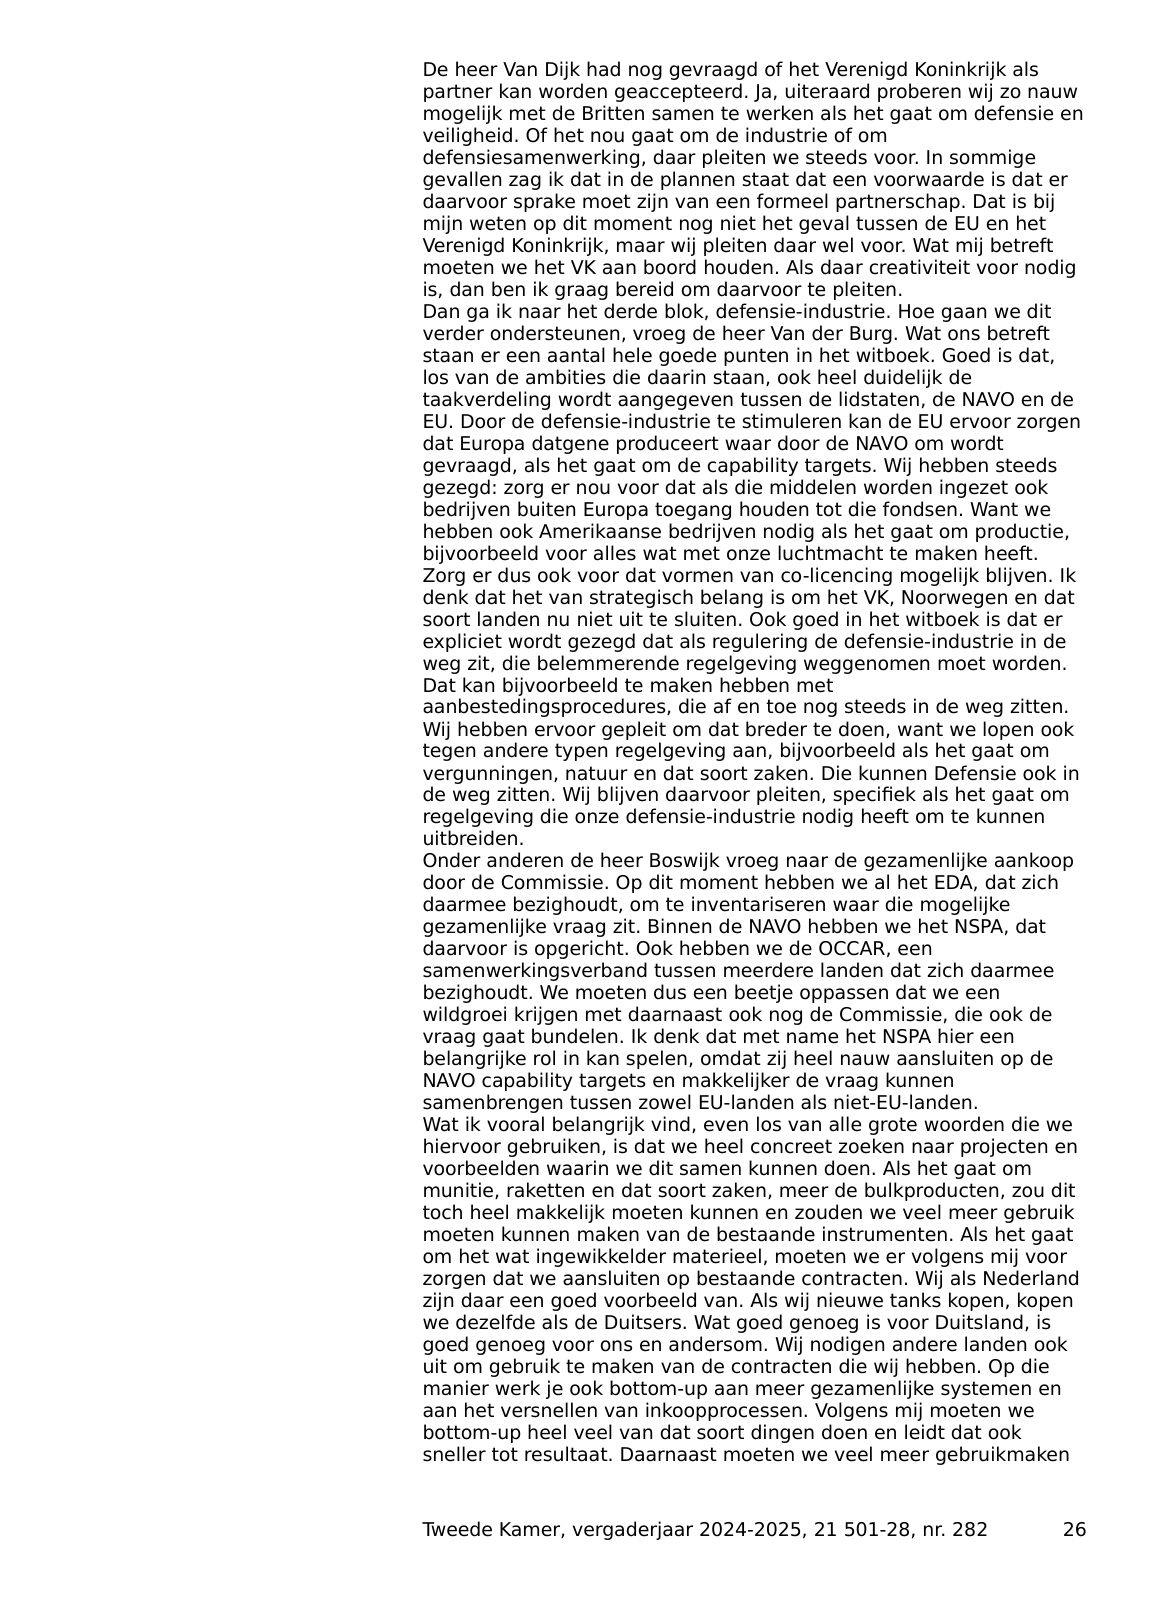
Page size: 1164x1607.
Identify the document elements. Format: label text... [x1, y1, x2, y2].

text Onder anderen de heer Boswijk vroeg naar de gezamenlijke aankoop door de Commissie. Op dit moment hebben we al het EDA, dat zich daarmee bezighoudt, om te inventariseren waar die mogelijke gezamenlijke vraag zit. Binnen de NAVO hebben we het NSPA, dat daarvoor is opgericht. Ook hebben we de OCCAR, een samenwerkingsverband tussen meerdere landen dat zich daarmee bezighoudt. We moeten dus een beetje oppassen dat we een wildgroei krijgen met daarnaast ook nog de Commissie, die ook de vraag gaat bundelen. Ik denk dat met name het NSPA hier een belangrijke rol in kan spelen, omdat zij heel nauw aansluiten op de NAVO capability targets en makkelijker de vraag kunnen samenbrengen tussen zowel EU-landen als niet-EU-landen. [422, 850, 1087, 1114]
text Wat ik vooral belangrijk vind, even los van alle grote woorden die we hiervoor gebruiken, is dat we heel concreet zoeken naar projecten en voorbeelden waarin we dit samen kunnen doen. Als het gaat om munitie, raketten en dat soort zaken, meer de bulkproducten, zou dit toch heel makkelijk moeten kunnen en zouden we veel meer gebruik moeten kunnen maken van de bestaande instrumenten. Als het gaat om het wat ingewikkelder materieel, moeten we er volgens mij voor zorgen dat we aansluiten op bestaande contracten. Wij als Nederland zijn daar een goed voorbeeld van. Als wij nieuwe tanks kopen, kopen we dezelfde als de Duitsers. Wat goed genoeg is voor Duitsland, is goed genoeg voor ons en andersom. Wij nodigen andere landen ook uit om gebruik te maken van de contracten die wij hebben. Op die manier werk je ook bottom-up aan meer gezamenlijke systemen en aan het versnellen van inkoopprocessen. Volgens mij moeten we bottom-up heel veel van dat soort dingen doen en leidt dat ook sneller tot resultaat. Daarnaast moeten we veel meer gebruikmaken [422, 1114, 1087, 1466]
text De heer Van Dijk had nog gevraagd of het Verenigd Koninkrijk als partner kan worden geaccepteerd. Ja, uiteraard proberen wij zo nauw mogelijk met de Britten samen te werken als het gaat om defensie en veiligheid. Of het nou gaat om de industrie of om defensiesamenwerking, daar pleiten we steeds voor. In sommige gevallen zag ik dat in de plannen staat dat een voorwaarde is dat er daarvoor sprake moet zijn van een formeel partnerschap. Dat is bij mijn weten op dit moment nog niet het geval tussen de EU en het Verenigd Koninkrijk, maar wij pleiten daar wel voor. Wat mij betreft moeten we het VK aan boord houden. Als daar creativiteit voor nodig is, dan ben ik graag bereid om daarvoor te pleiten. [422, 59, 1087, 301]
text Dan ga ik naar het derde blok, defensie-industrie. Hoe gaan we dit verder ondersteunen, vroeg de heer Van der Burg. Wat ons betreft staan er een aantal hele goede punten in het witboek. Goed is dat, los van de ambities die daarin staan, ook heel duidelijk de taakverdeling wordt aangegeven tussen de lidstaten, de NAVO en de EU. Door de defensie-industrie te stimuleren kan de EU ervoor zorgen dat Europa datgene produceert waar door de NAVO om wordt gevraagd, als het gaat om de capability targets. Wij hebben steeds gezegd: zorg er nou voor dat als die middelen worden ingezet ook bedrijven buiten Europa toegang houden tot die fondsen. Want we hebben ook Amerikaanse bedrijven nodig als het gaat om productie, bijvoorbeeld voor alles wat met onze luchtmacht te maken heeft. Zorg er dus ook voor dat vormen van co-licencing mogelijk blijven. Ik denk dat het van strategisch belang is om het VK, Noorwegen en dat soort landen nu niet uit te sluiten. Ook goed in het witboek is dat er expliciet wordt gezegd dat als regulering de defensie-industrie in de weg zit, die belemmerende regelgeving weggenomen moet worden. Dat kan bijvoorbeeld te maken hebben met aanbestedingsprocedures, die af en toe nog steeds in de weg zitten. Wij hebben ervoor gepleit om dat breder te doen, want we lopen ook tegen andere typen regelgeving aan, bijvoorbeeld als het gaat om vergunningen, natuur en dat soort zaken. Die kunnen Defensie ook in de weg zitten. Wij blijven daarvoor pleiten, specifiek als het gaat om regelgeving die onze defensie-industrie nodig heeft om te kunnen uitbreiden. [422, 301, 1087, 850]
